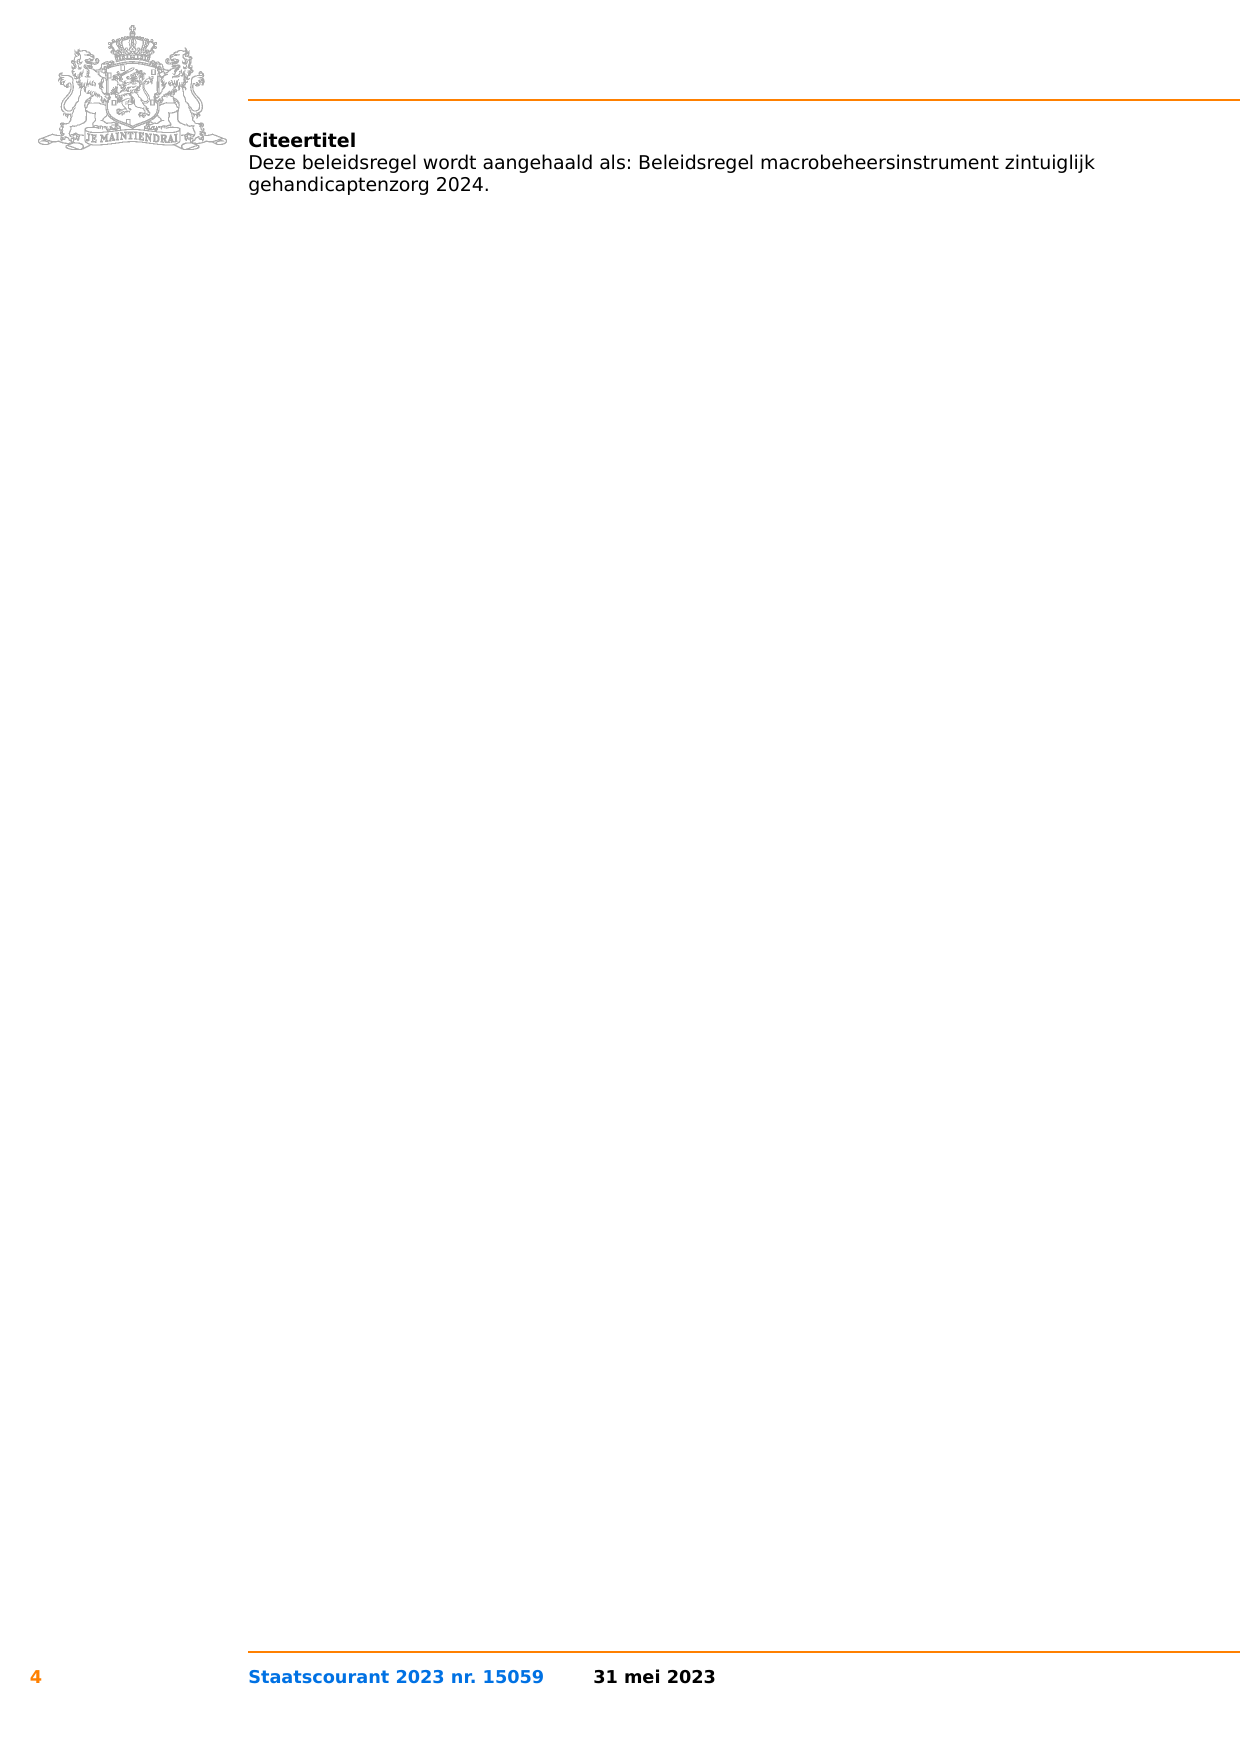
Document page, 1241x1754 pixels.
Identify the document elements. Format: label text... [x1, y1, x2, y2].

subtitle Citeertitel [248, 130, 1163, 152]
text Deze beleidsregel wordt aangehaald als: Beleidsregel macrobeheersinstrument zintuiglijk gehandicaptenzorg 2024. [248, 152, 1163, 196]
picture [38, 25, 227, 150]
